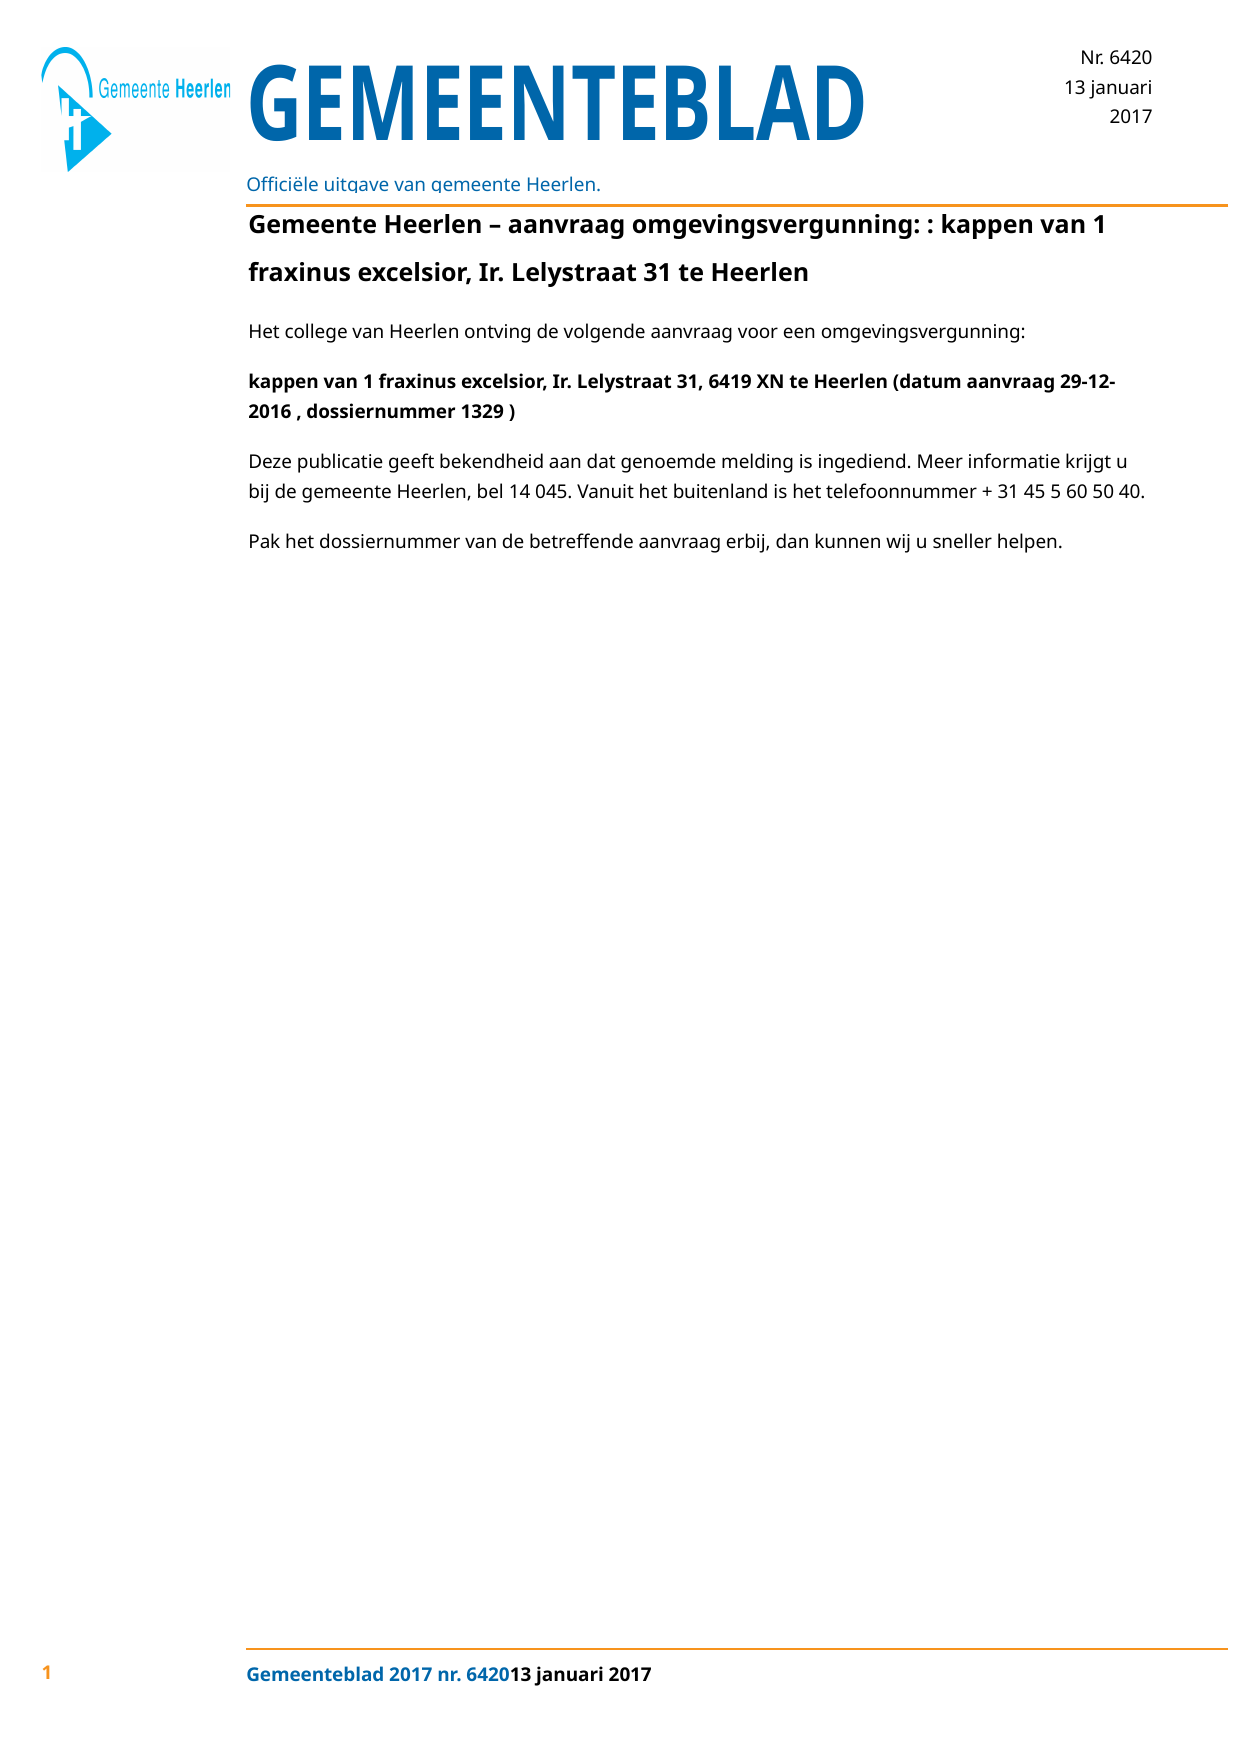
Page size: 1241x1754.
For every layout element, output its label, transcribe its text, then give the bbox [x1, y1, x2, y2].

text Deze publicatie geeft bekendheid aan dat genoemde melding is ingediend. Meer informatie krijgt u bij de gemeente Heerlen, bel 14 045. Vanuit het buitenland is het telefoonnummer + 31 45 5 60 50 40. [248, 448, 1152, 504]
text Gemeente Heerlen – aanvraag omgevingsvergunning: : kappen van 1 fraxinus excelsior, Ir. Lelystraat 31 te Heerlen [248, 207, 1152, 288]
text kappen van 1 fraxinus excelsior, Ir. Lelystraat 31, 6419 XN te Heerlen (datum aanvraag 29-12-2016 , dossiernummer 1329 ) [248, 368, 1152, 424]
picture [41, 47, 58, 70]
picture [41, 47, 231, 172]
text Het college van Heerlen ontving de volgende aanvraag voor een omgevingsvergunning: [248, 318, 1152, 344]
text Pak het dossiernummer van de betreffende aanvraag erbij, dan kunnen wij u sneller helpen. [248, 528, 1152, 554]
